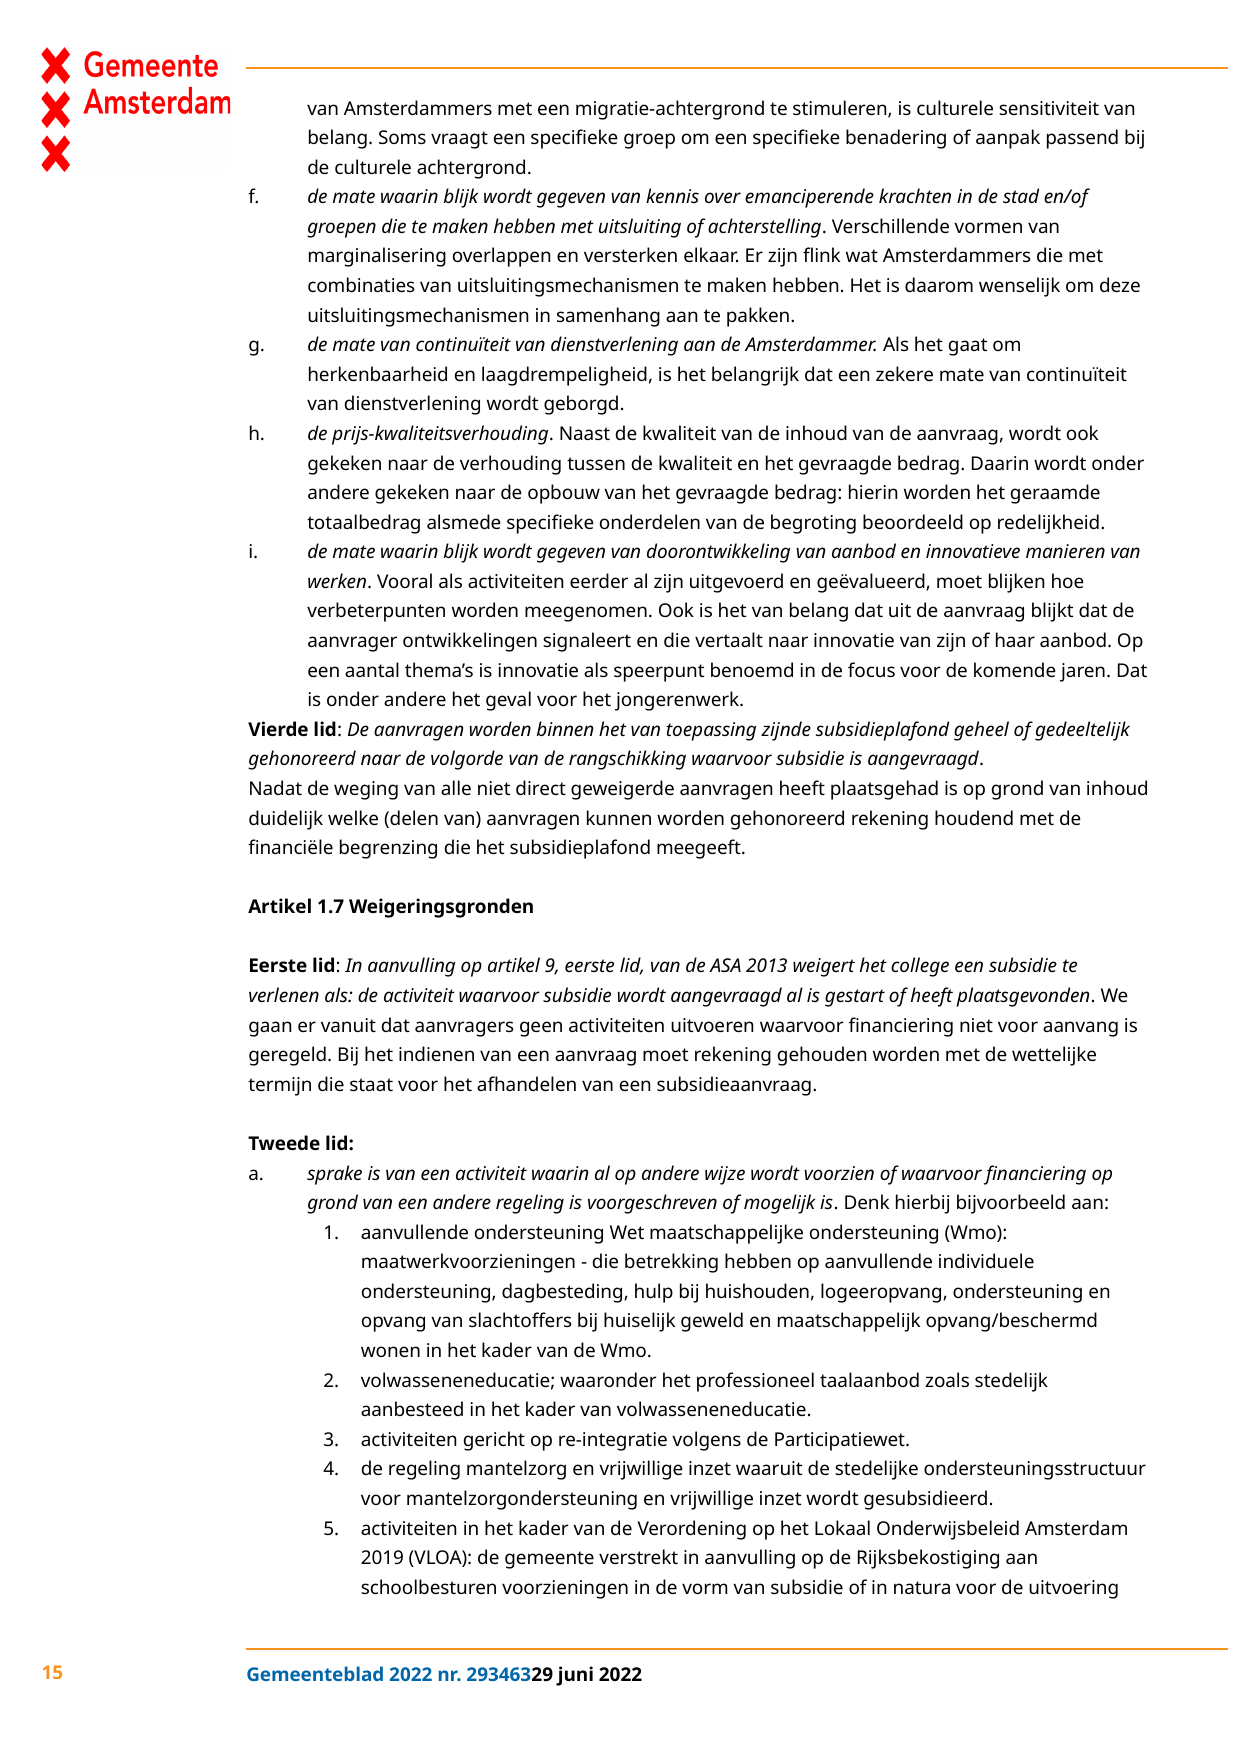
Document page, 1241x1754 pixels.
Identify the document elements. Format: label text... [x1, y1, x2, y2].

picture [41, 47, 231, 172]
text Eerste lid: In aanvulling op artikel 9, eerste lid, van de ASA 2013 weigert het college een subsidie te verlenen als: de activiteit waarvoor subsidie wordt aangevraagd al is gestart of heeft plaatsgevonden. We gaan er vanuit dat aanvragers geen activiteiten uitvoeren waarvoor financiering niet voor aanvang is geregeld. Bij het indienen van een aanvraag moet rekening gehouden worden met de wettelijke termijn die staat voor het afhandelen van een subsidieaanvraag. [248, 953, 1152, 1097]
list de prijs-kwaliteitsverhouding. Naast de kwaliteit van de inhoud van de aanvraag, wordt ook gekeken naar de verhouding tussen de kwaliteit en het gevraagde bedrag. Daarin wordt onder andere gekeken naar de opbouw van het gevraagde bedrag: hierin worden het geraamde totaalbedrag alsmede specifieke onderdelen van de begroting beoordeeld op redelijkheid. [248, 420, 1152, 535]
list van Amsterdammers met een migratie-achtergrond te stimuleren, is culturele sensitiviteit van belang. Soms vraagt een specifieke groep om een specifieke benadering of aanpak passend bij de culturele achtergrond. [248, 95, 1152, 180]
text Artikel 1.7 Weigeringsgronden [248, 893, 1152, 919]
list activiteiten in het kader van de Verordening op het Lokaal Onderwijsbeleid Amsterdam 2019 (VLOA): de gemeente verstrekt in aanvulling op de Rijksbekostiging aan schoolbesturen voorzieningen in de vorm van subsidie of in natura voor de uitvoering [323, 1515, 1152, 1600]
list activiteiten gericht op re-integratie volgens de Participatiewet. [323, 1426, 1152, 1452]
list sprake is van een activiteit waarin al op andere wijze wordt voorzien of waarvoor financiering op grond van een andere regeling is voorgeschreven of mogelijk is. Denk hierbij bijvoorbeeld aan: [248, 1160, 1152, 1215]
text Nadat de weging van alle niet direct geweigerde aanvragen heeft plaatsgehad is op grond van inhoud duidelijk welke (delen van) aanvragen kunnen worden gehonoreerd rekening houdend met de financiële begrenzing die het subsidieplafond meegeeft. [248, 775, 1152, 860]
text Vierde lid: De aanvragen worden binnen het van toepassing zijnde subsidieplafond geheel of gedeeltelijk gehonoreerd naar de volgorde van de rangschikking waarvoor subsidie is aangevraagd. [248, 716, 1152, 771]
list aanvullende ondersteuning Wet maatschappelijke ondersteuning (Wmo): maatwerkvoorzieningen - die betrekking hebben op aanvullende individuele ondersteuning, dagbesteding, hulp bij huishouden, logeeropvang, ondersteuning en opvang van slachtoffers bij huiselijk geweld en maatschappelijk opvang/beschermd wonen in het kader van de Wmo. [323, 1219, 1152, 1363]
list de regeling mantelzorg en vrijwillige inzet waaruit de stedelijke ondersteuningsstructuur voor mantelzorgondersteuning en vrijwillige inzet wordt gesubsidieerd. [323, 1456, 1152, 1511]
list de mate waarin blijk wordt gegeven van doorontwikkeling van aanbod en innovatieve manieren van werken. Vooral als activiteiten eerder al zijn uitgevoerd en geëvalueerd, moet blijken hoe verbeterpunten worden meegenomen. Ook is het van belang dat uit de aanvraag blijkt dat de aanvrager ontwikkelingen signaleert en die vertaalt naar innovatie van zijn of haar aanbod. Op een aantal thema’s is innovatie als speerpunt benoemd in de focus voor de komende jaren. Dat is onder andere het geval voor het jongerenwerk. [248, 538, 1152, 712]
text Tweede lid: [248, 1130, 1152, 1156]
list de mate waarin blijk wordt gegeven van kennis over emanciperende krachten in de stad en/of groepen die te maken hebben met uitsluiting of achterstelling. Verschillende vormen van marginalisering overlappen en versterken elkaar. Er zijn flink wat Amsterdammers die met combinaties van uitsluitingsmechanismen te maken hebben. Het is daarom wenselijk om deze uitsluitingsmechanismen in samenhang aan te pakken. [248, 183, 1152, 328]
list volwasseneneducatie; waaronder het professioneel taalaanbod zoals stedelijk aanbesteed in het kader van volwasseneneducatie. [323, 1367, 1152, 1422]
list de mate van continuïteit van dienstverlening aan de Amsterdammer. Als het gaat om herkenbaarheid en laagdrempeligheid, is het belangrijk dat een zekere mate van continuïteit van dienstverlening wordt geborgd. [248, 331, 1152, 416]
